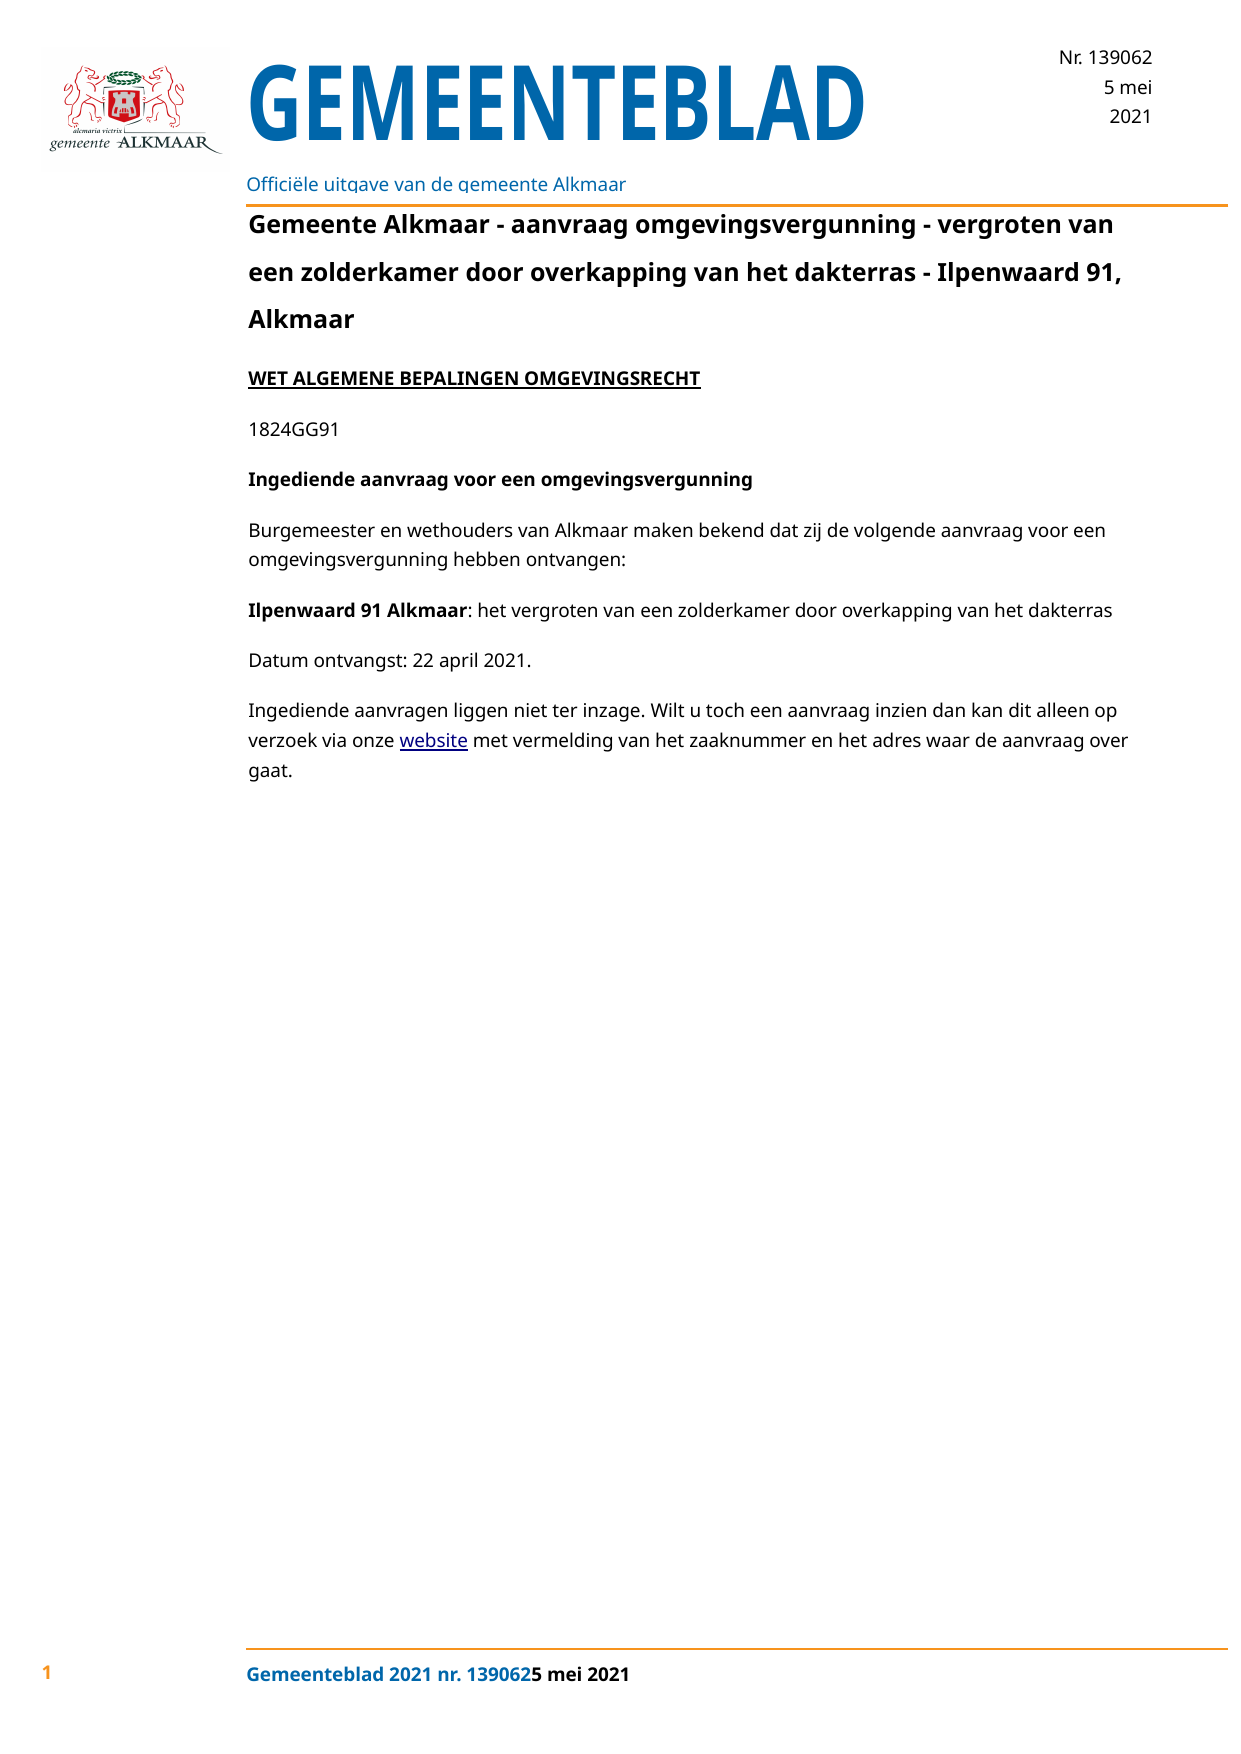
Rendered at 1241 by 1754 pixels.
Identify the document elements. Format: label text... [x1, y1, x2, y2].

text Burgemeester en wethouders van Alkmaar maken bekend dat zij de volgende aanvraag voor een omgevingsvergunning hebben ontvangen: [248, 517, 1152, 572]
text Ingediende aanvragen liggen niet ter inzage. Wilt u toch een aanvraag inzien dan kan dit alleen op verzoek via onze website met vermelding van het zaaknummer en het adres waar de aanvraag over gaat. [248, 698, 1152, 782]
text Gemeente Alkmaar - aanvraag omgevingsvergunning - vergroten van een zolderkamer door overkapping van het dakterras - Ilpenwaard 91, Alkmaar [248, 207, 1152, 336]
text Datum ontvangst: 22 april 2021. [248, 647, 1152, 673]
text WET ALGEMENE BEPALINGEN OMGEVINGSRECHT [248, 366, 1152, 391]
text Ilpenwaard 91 Alkmaar: het vergroten van een zolderkamer door overkapping van het dakterras [248, 597, 1152, 622]
text Ingediende aanvraag voor een omgevingsvergunning [248, 466, 1152, 492]
picture [41, 47, 231, 172]
text 1824GG91 [248, 416, 1152, 442]
